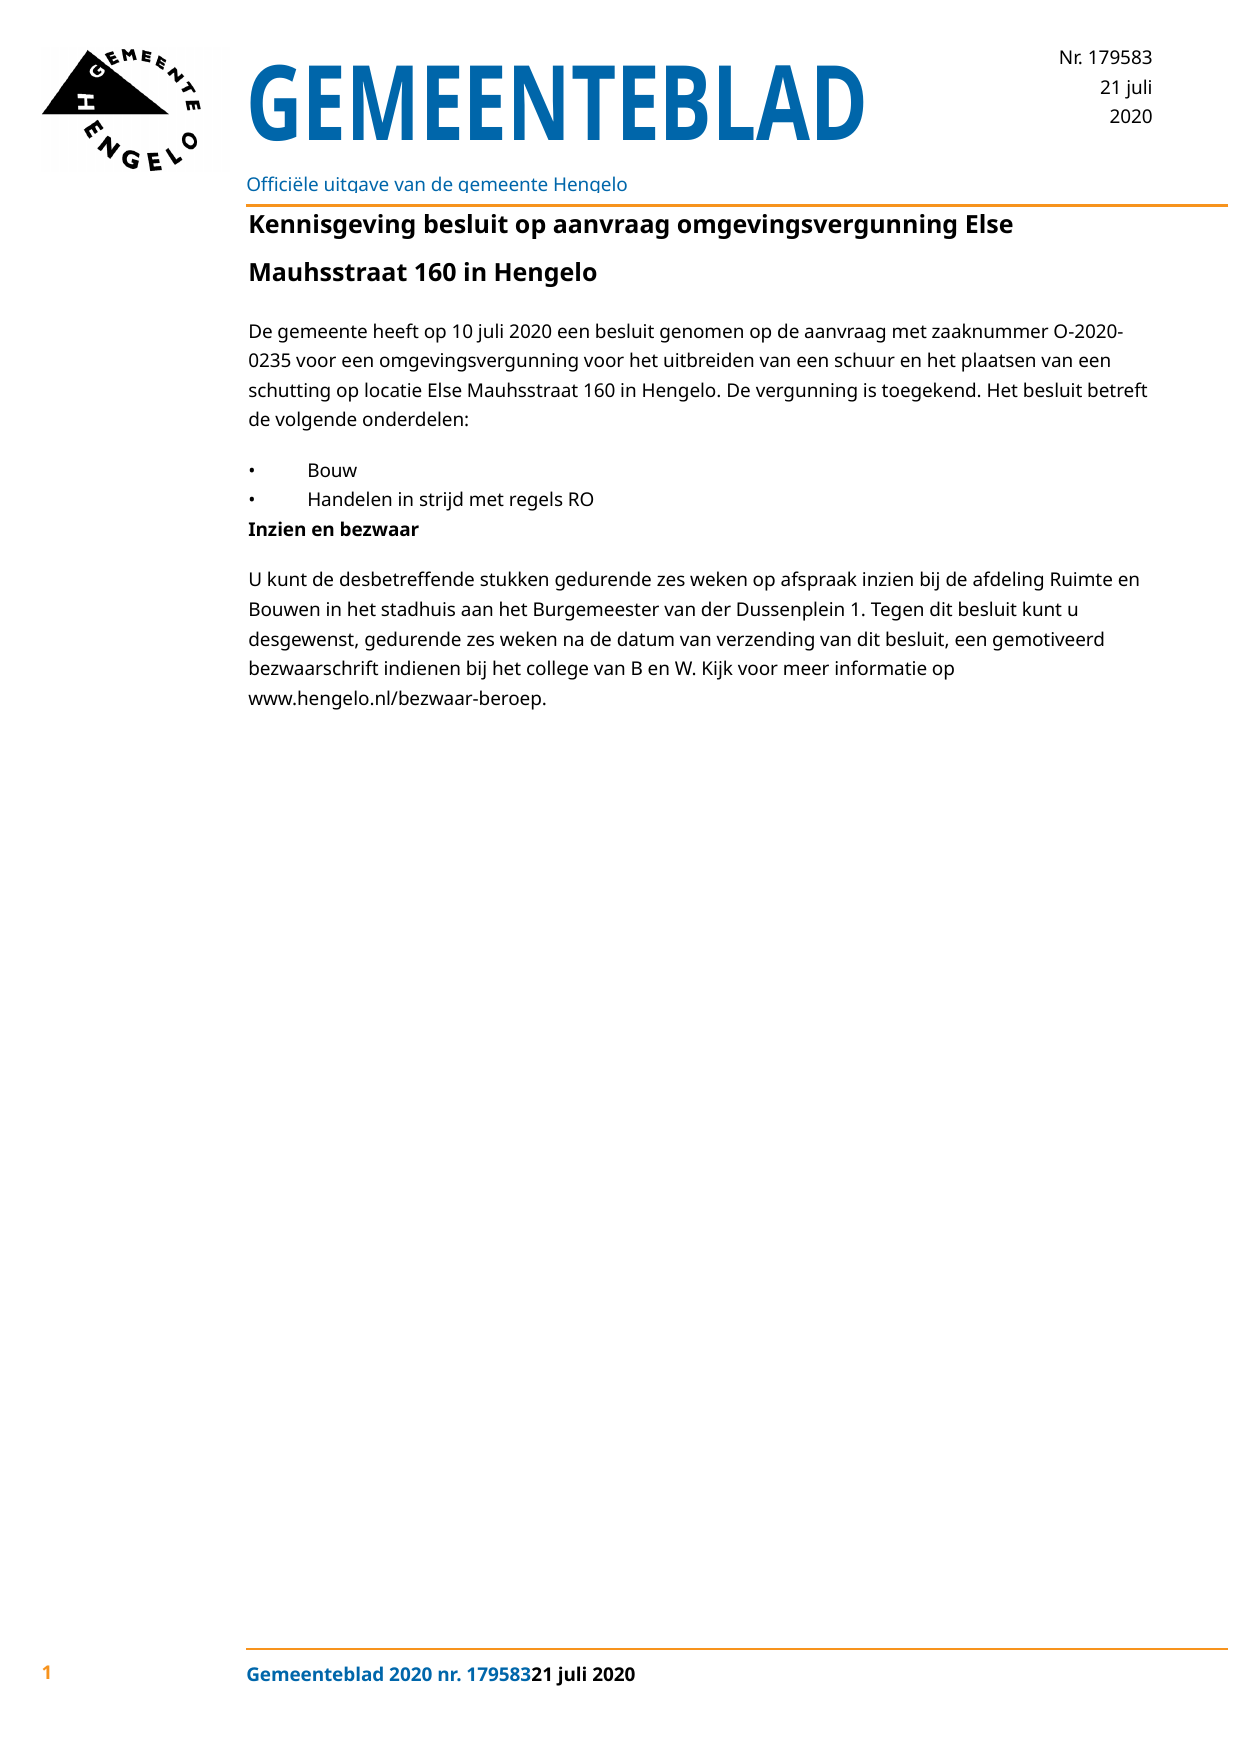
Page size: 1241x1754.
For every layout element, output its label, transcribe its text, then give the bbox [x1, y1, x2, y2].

picture [41, 47, 231, 172]
list Bouw [248, 457, 1152, 483]
text U kunt de desbetreffende stukken gedurende zes weken op afspraak inzien bij de afdeling Ruimte en Bouwen in het stadhuis aan het Burgemeester van der Dussenplein 1. Tegen dit besluit kunt u desgewenst, gedurende zes weken na de datum van verzending van dit besluit, een gemotiveerd bezwaarschrift indienen bij het college van B en W. Kijk voor meer informatie op www.hengelo.nl/bezwaar-beroep. [248, 567, 1152, 711]
text De gemeente heeft op 10 juli 2020 een besluit genomen op de aanvraag met zaaknummer O-2020-0235 voor een omgevingsvergunning voor het uitbreiden van een schuur en het plaatsen van een schutting op locatie Else Mauhsstraat 160 in Hengelo. De vergunning is toegekend. Het besluit betreft de volgende onderdelen: [248, 318, 1152, 432]
text Kennisgeving besluit op aanvraag omgevingsvergunning Else Mauhsstraat 160 in Hengelo [248, 207, 1152, 288]
list Handelen in strijd met regels RO [248, 487, 1152, 512]
text Inzien en bezwaar [248, 516, 1152, 542]
